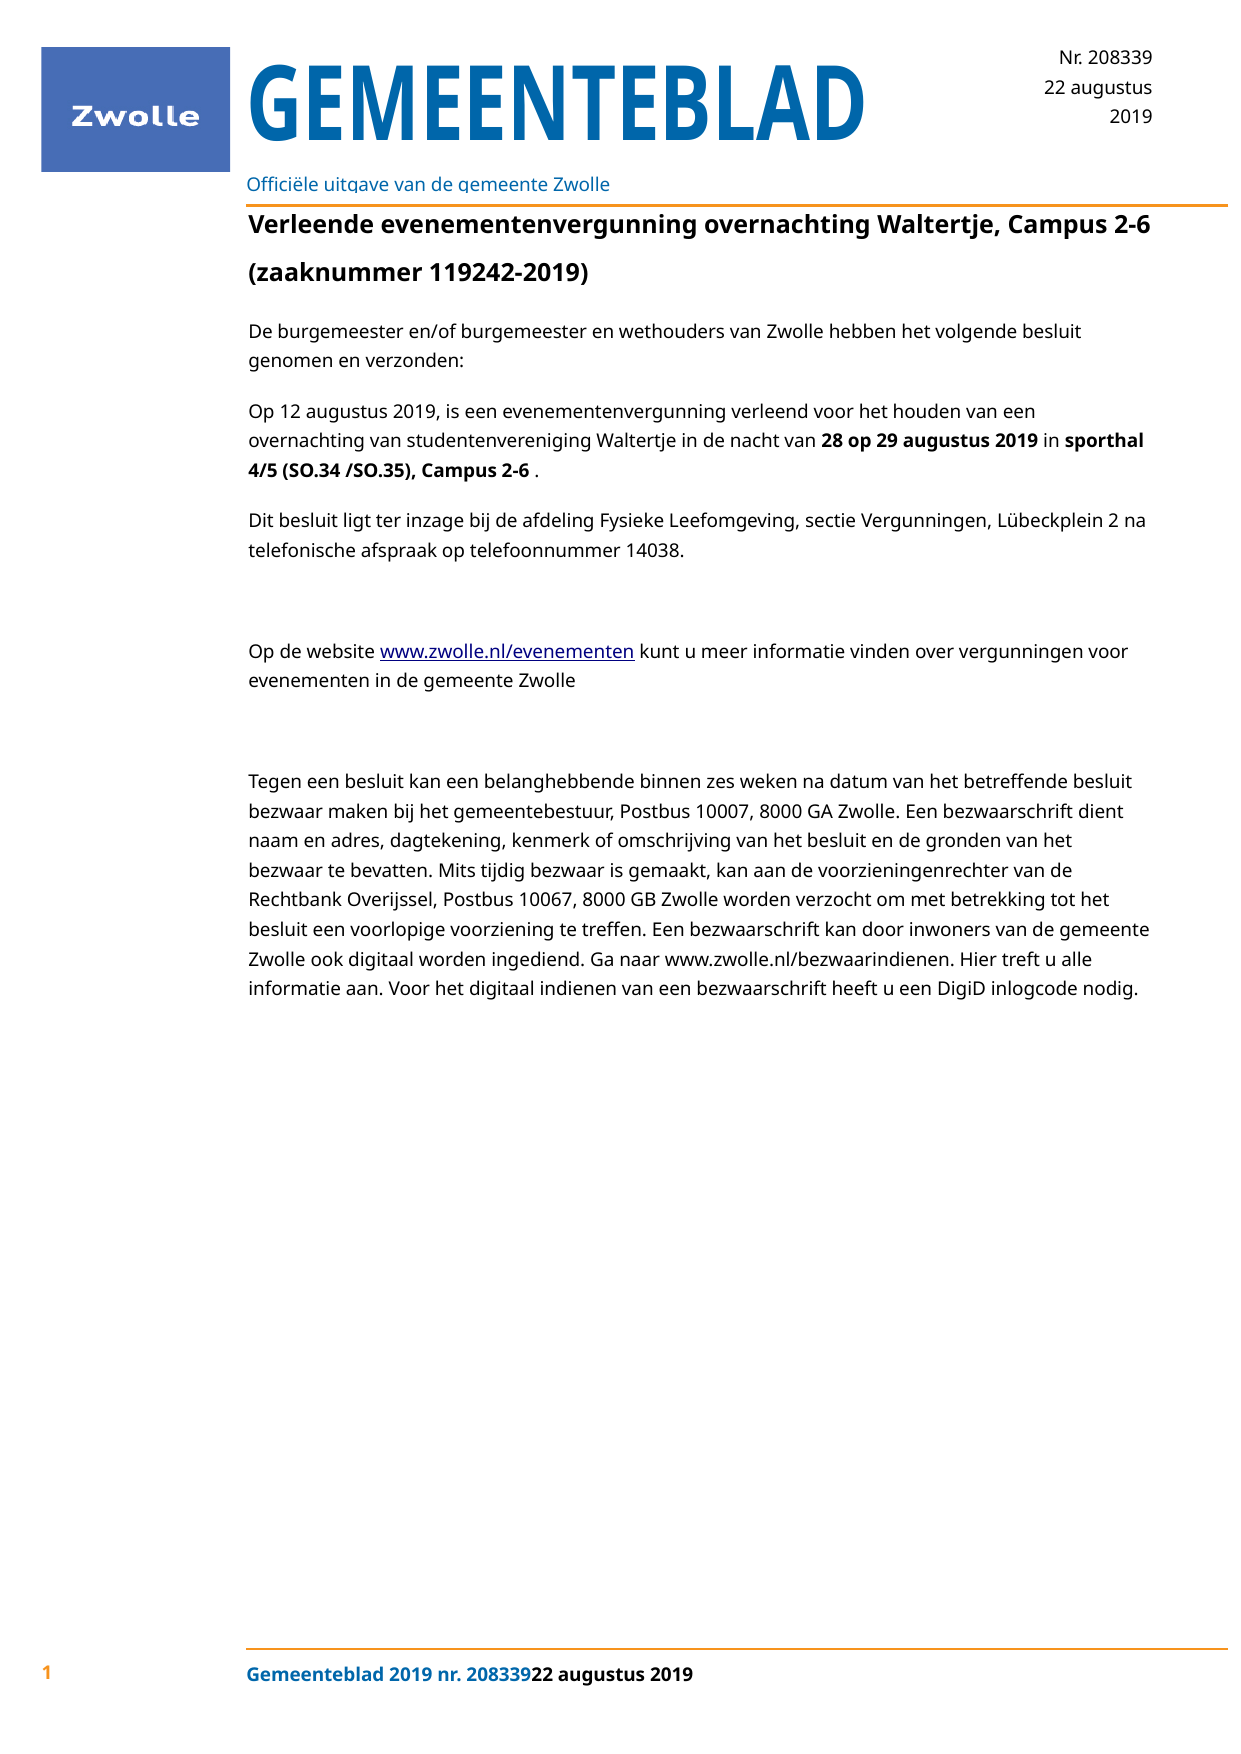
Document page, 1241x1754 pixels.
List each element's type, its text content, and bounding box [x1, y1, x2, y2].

text Tegen een besluit kan een belanghebbende binnen zes weken na datum van het betreffende besluit bezwaar maken bij het gemeentebestuur, Postbus 10007, 8000 GA Zwolle. Een bezwaarschrift dient naam en adres, dagtekening, kenmerk of omschrijving van het besluit en de gronden van het bezwaar te bevatten. Mits tijdig bezwaar is gemaakt, kan aan de voorzieningenrechter van de Rechtbank Overijssel, Postbus 10067, 8000 GB Zwolle worden verzocht om met betrekking tot het besluit een voorlopige voorziening te treffen. Een bezwaarschrift kan door inwoners van de gemeente Zwolle ook digitaal worden ingediend. Ga naar www.zwolle.nl/bezwaarindienen. Hier treft u alle informatie aan. Voor het digitaal indienen van een bezwaarschrift heeft u een DigiD inlogcode nodig. [248, 768, 1152, 1001]
text De burgemeester en/of burgemeester en wethouders van Zwolle hebben het volgende besluit genomen en verzonden: [248, 318, 1152, 373]
text Dit besluit ligt ter inzage bij de afdeling Fysieke Leefomgeving, sectie Vergunningen, Lübeckplein 2 na telefonische afspraak op telefoonnummer 14038. [248, 507, 1152, 563]
text Verleende evenementenvergunning overnachting Waltertje, Campus 2-6 (zaaknummer 119242-2019) [248, 207, 1152, 288]
picture [41, 47, 231, 172]
text Op 12 augustus 2019, is een evenementenvergunning verleend voor het houden van een overnachting van studentenvereniging Waltertje in de nacht van 28 op 29 augustus 2019 in sporthal 4/5 (SO.34 /SO.35), Campus 2-6 . [248, 398, 1152, 483]
text Op de website www.zwolle.nl/evenementen kunt u meer informatie vinden over vergunningen voor evenementen in de gemeente Zwolle [248, 638, 1152, 693]
